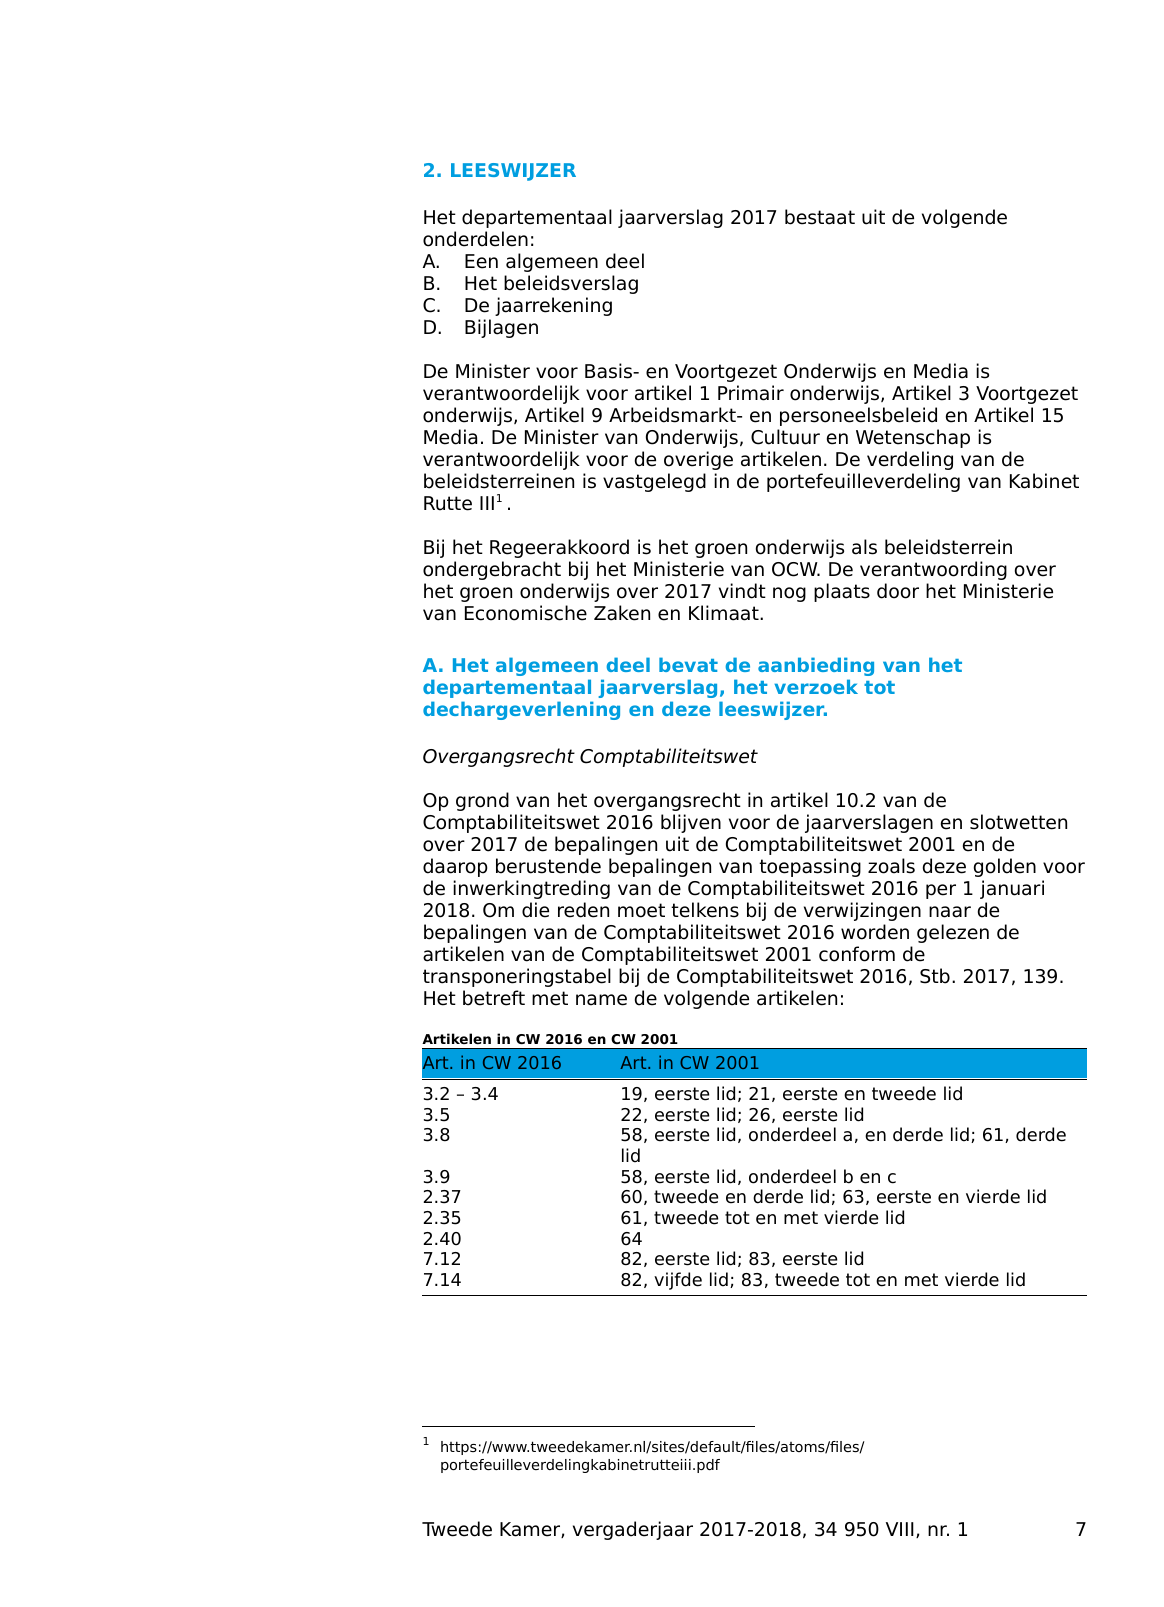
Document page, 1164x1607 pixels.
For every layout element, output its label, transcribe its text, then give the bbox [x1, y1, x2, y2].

text Het departementaal jaarverslag 2017 bestaat uit de volgende onderdelen: [422, 207, 1087, 251]
table_cell Art. in CW 2001 [614, 1049, 1087, 1078]
text A. Een algemeen deel [422, 251, 1087, 273]
table_cell 58, eerste lid, onderdeel a, en derde lid; 61, derde lid [614, 1125, 1087, 1167]
table_cell 82, vijfde lid; 83, tweede tot en met vierde lid [614, 1270, 1087, 1295]
table_cell 22, eerste lid; 26, eerste lid [614, 1105, 1087, 1125]
table_cell 2.37 [422, 1187, 614, 1208]
table_cell Art. in CW 2016 [422, 1049, 614, 1078]
table_cell 60, tweede en derde lid; 63, eerste en vierde lid [614, 1187, 1087, 1208]
subtitle Overgangsrecht Comptabiliteitswet [422, 746, 1087, 768]
table_cell 7.12 [422, 1249, 614, 1270]
table_cell 7.14 [422, 1270, 614, 1295]
table_cell 2.40 [422, 1229, 614, 1249]
table_cell 3.9 [422, 1167, 614, 1187]
table_cell 3.8 [422, 1125, 614, 1167]
table_header Artikelen in CW 2016 en CW 2001 [422, 1032, 1087, 1047]
text De Minister voor Basis- en Voortgezet Onderwijs en Media is verantwoordelijk voor artikel 1 Primair onderwijs, Artikel 3 Voortgezet onderwijs, Artikel 9 Arbeidsmarkt- en personeelsbeleid en Artikel 15 Media. De Minister van Onderwijs, Cultuur en Wetenschap is verantwoordelijk voor de overige artikelen. De verdeling van de beleidsterreinen is vastgelegd in de portefeuilleverdeling van Kabinet Rutte III. [422, 361, 1087, 515]
table_cell 19, eerste lid; 21, eerste en tweede lid [614, 1080, 1087, 1105]
subtitle 2. LEESWIJZER [422, 160, 1087, 182]
text Bij het Regeerakkoord is het groen onderwijs als beleidsterrein ondergebracht bij het Ministerie van OCW. De verantwoording over het groen onderwijs over 2017 vindt nog plaats door het Ministerie van Economische Zaken en Klimaat. [422, 537, 1087, 625]
table_cell 3.5 [422, 1105, 614, 1125]
text B. Het beleidsverslag [422, 273, 1087, 295]
table_cell 61, tweede tot en met vierde lid [614, 1208, 1087, 1228]
text D. Bijlagen [422, 317, 1087, 339]
subtitle A. Het algemeen deel bevat de aanbieding van het departementaal jaarverslag, het verzoek tot dechargeverlening en deze leeswijzer. [422, 655, 1087, 721]
text https://www.tweedekamer.nl/sites/default/files/atoms/files/portefeuilleverdelingkabinetrutteiii.pdf [422, 1435, 1087, 1474]
table_cell 3.2 – 3.4 [422, 1080, 614, 1105]
text Op grond van het overgangsrecht in artikel 10.2 van de Comptabiliteitswet 2016 blijven voor de jaarverslagen en slotwetten over 2017 de bepalingen uit de Comptabiliteitswet 2001 en de daarop berustende bepalingen van toepassing zoals deze golden voor de inwerkingtreding van de Comptabiliteitswet 2016 per 1 januari 2018. Om die reden moet telkens bij de verwijzingen naar de bepalingen van de Comptabiliteitswet 2016 worden gelezen de artikelen van de Comptabiliteitswet 2001 conform de transponeringstabel bij de Comptabiliteitswet 2016, Stb. 2017, 139. Het betreft met name de volgende artikelen: [422, 790, 1087, 1010]
table_cell 82, eerste lid; 83, eerste lid [614, 1249, 1087, 1270]
table_cell 2.35 [422, 1208, 614, 1228]
table_cell 58, eerste lid, onderdeel b en c [614, 1167, 1087, 1187]
table_cell 64 [614, 1229, 1087, 1249]
text C. De jaarrekening [422, 295, 1087, 317]
